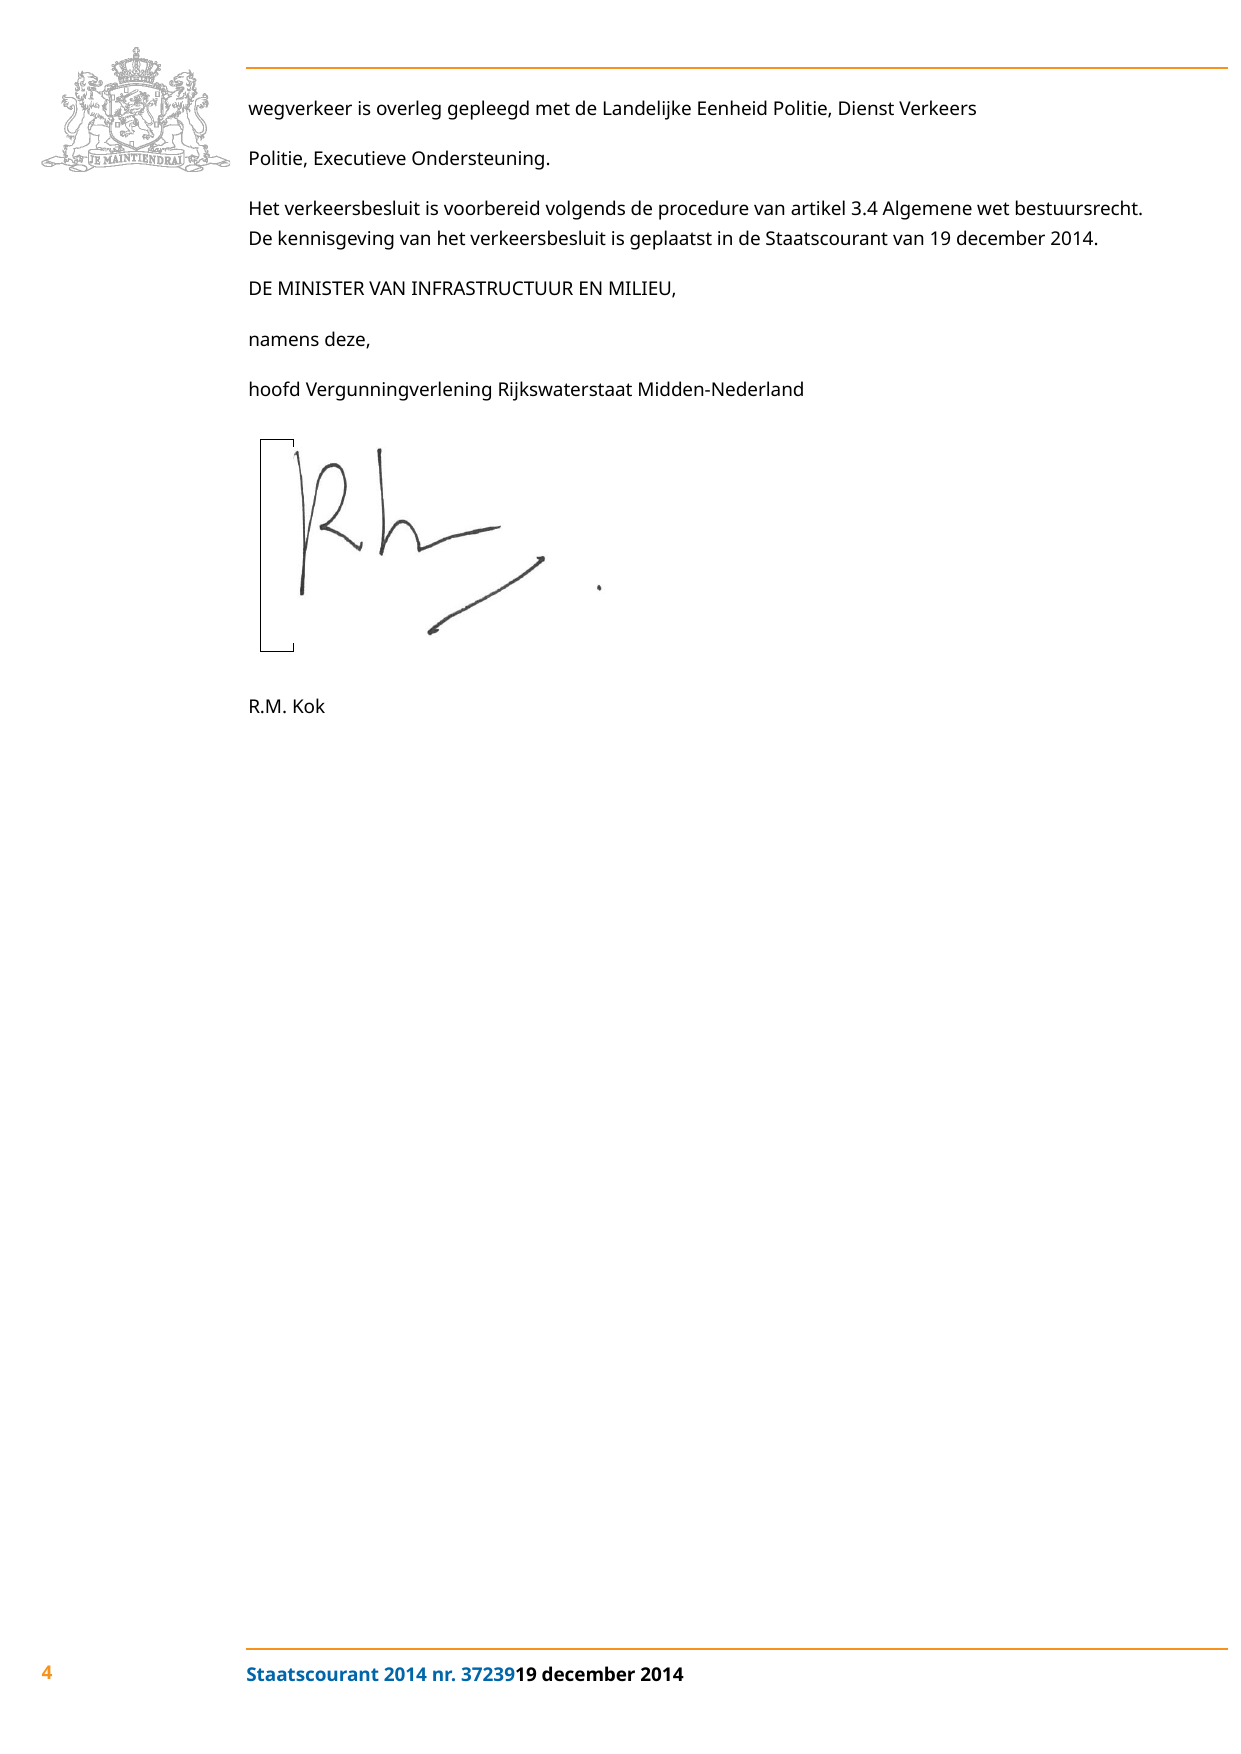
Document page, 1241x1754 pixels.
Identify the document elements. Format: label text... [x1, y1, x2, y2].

text Politie, Executieve Ondersteuning. [248, 145, 1152, 171]
text Het verkeersbesluit is voorbereid volgends de procedure van artikel 3.4 Algemene wet bestuursrecht. De kennisgeving van het verkeersbesluit is geplaatst in de Staatscourant van 19 december 2014. [248, 196, 1152, 251]
picture [41, 47, 231, 172]
text wegverkeer is overleg gepleegd met de Landelijke Eenheid Politie, Dienst Verkeers [248, 95, 1152, 121]
picture [268, 447, 625, 643]
text hoofd Vergunningverlening Rijkswaterstaat Midden-Nederland [248, 376, 1152, 402]
text DE MINISTER VAN INFRASTRUCTUUR EN MILIEU, [248, 276, 1152, 301]
text R.M. Kok [248, 694, 1152, 719]
text namens deze, [248, 326, 1152, 352]
